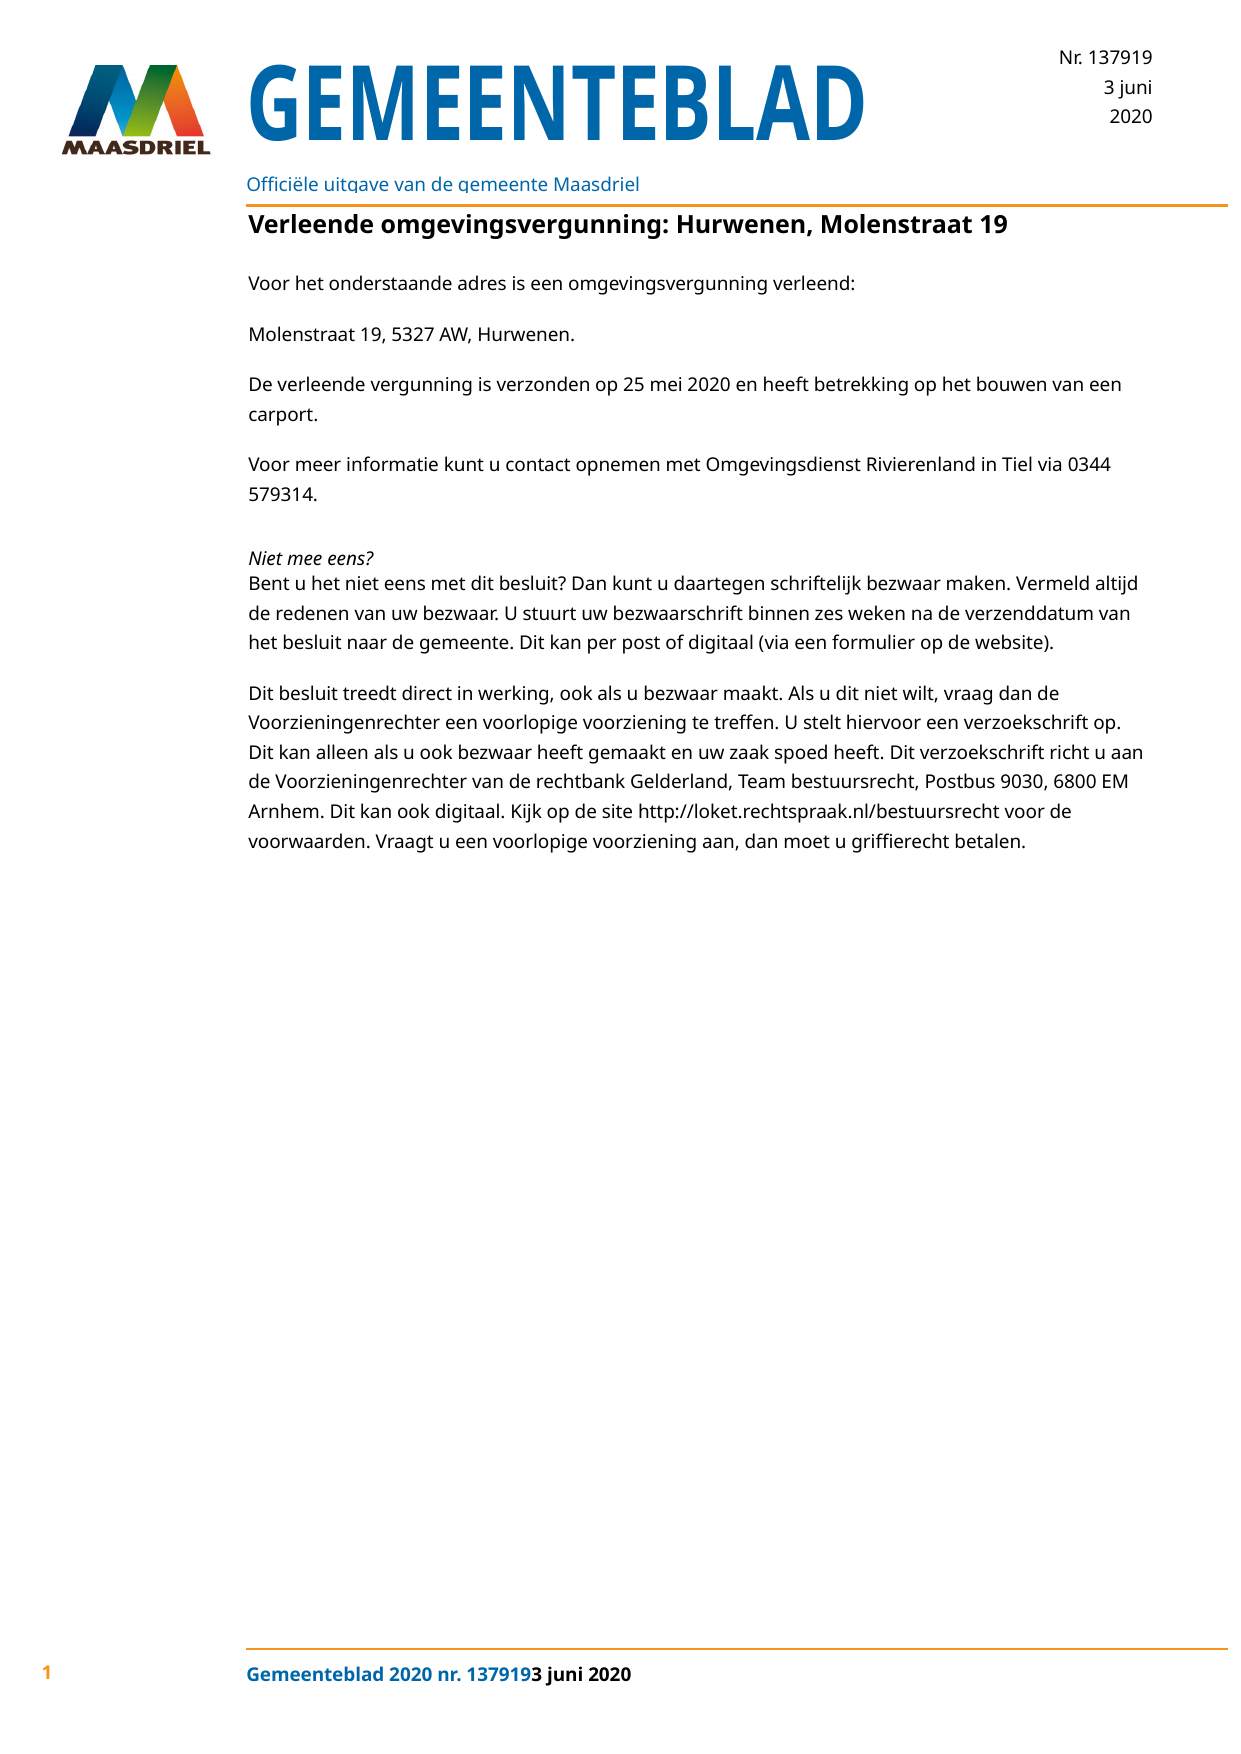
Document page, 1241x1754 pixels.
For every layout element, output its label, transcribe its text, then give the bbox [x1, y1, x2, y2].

text Dit besluit treedt direct in werking, ook als u bezwaar maakt. Als u dit niet wilt, vraag dan de Voorzieningenrechter een voorlopige voorziening te treffen. U stelt hiervoor een verzoekschrift op. Dit kan alleen als u ook bezwaar heeft gemaakt en uw zaak spoed heeft. Dit verzoekschrift richt u aan de Voorzieningenrechter van de rechtbank Gelderland, Team bestuursrecht, Postbus 9030, 6800 EM Arnhem. Dit kan ook digitaal. Kijk op de site http://loket.rechtspraak.nl/bestuursrecht voor de voorwaarden. Vraagt u een voorlopige voorziening aan, dan moet u griffierecht betalen. [248, 680, 1152, 854]
picture [41, 47, 231, 172]
text Molenstraat 19, 5327 AW, Hurwenen. [248, 321, 1152, 346]
text Verleende omgevingsvergunning: Hurwenen, Molenstraat 19 [248, 207, 1152, 241]
text De verleende vergunning is verzonden op 25 mei 2020 en heeft betrekking op het bouwen van een carport. [248, 371, 1152, 426]
text Niet mee eens? [248, 545, 1152, 570]
text Bent u het niet eens met dit besluit? Dan kunt u daartegen schriftelijk bezwaar maken. Vermeld altijd de redenen van uw bezwaar. U stuurt uw bezwaarschrift binnen zes weken na de verzenddatum van het besluit naar de gemeente. Dit kan per post of digitaal (via een formulier op de website). [248, 570, 1152, 655]
text Voor het onderstaande adres is een omgevingsvergunning verleend: [248, 270, 1152, 296]
text Voor meer informatie kunt u contact opnemen met Omgevingsdienst Rivierenland in Tiel via 0344 579314. [248, 451, 1152, 506]
